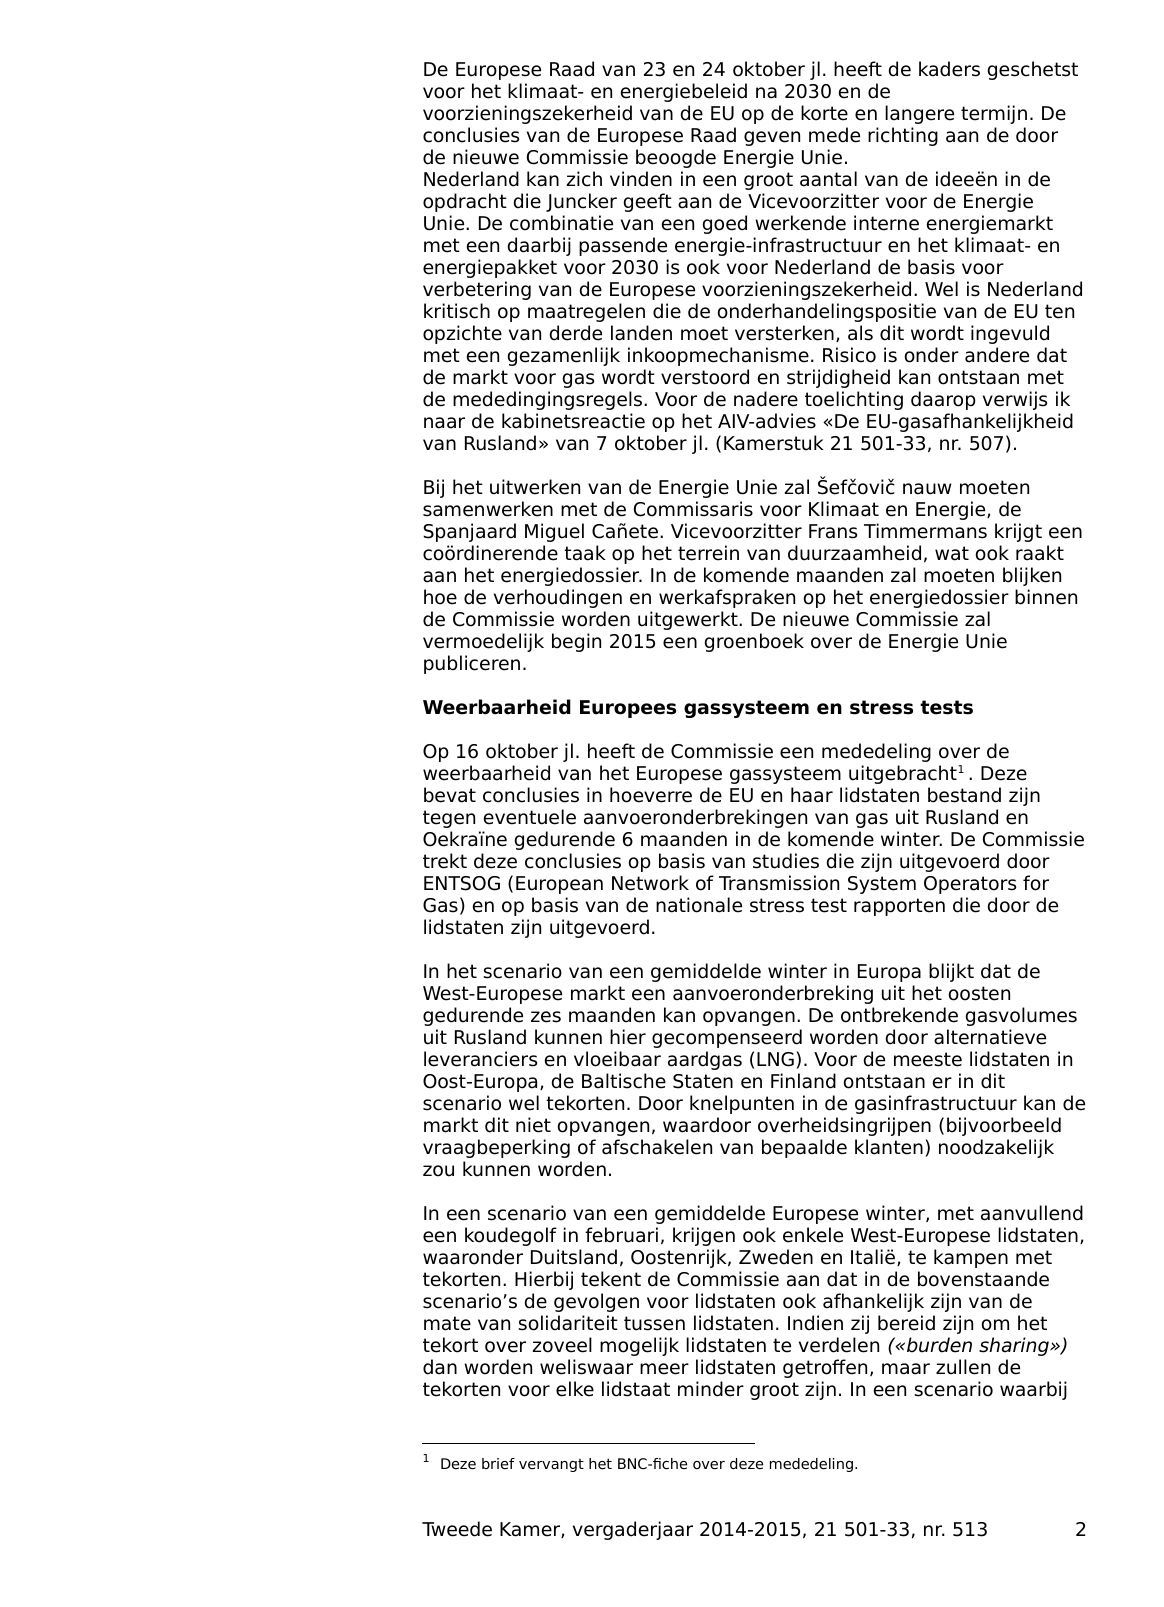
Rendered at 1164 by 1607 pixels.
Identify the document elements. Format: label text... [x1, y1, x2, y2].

text Bij het uitwerken van de Energie Unie zal Šefčovič nauw moeten samenwerken met de Commissaris voor Klimaat en Energie, de Spanjaard Miguel Cañete. Vicevoorzitter Frans Timmermans krijgt een coördinerende taak op het terrein van duurzaamheid, wat ook raakt aan het energiedossier. In de komende maanden zal moeten blijken hoe de verhoudingen en werkafspraken op het energiedossier binnen de Commissie worden uitgewerkt. De nieuwe Commissie zal vermoedelijk begin 2015 een groenboek over de Energie Unie publiceren. [422, 477, 1087, 675]
subtitle Weerbaarheid Europees gassysteem en stress tests [422, 697, 1087, 719]
text Op 16 oktober jl. heeft de Commissie een mededeling over de weerbaarheid van het Europese gassysteem uitgebracht. Deze bevat conclusies in hoeverre de EU en haar lidstaten bestand zijn tegen eventuele aanvoeronderbrekingen van gas uit Rusland en Oekraïne gedurende 6 maanden in de komende winter. De Commissie trekt deze conclusies op basis van studies die zijn uitgevoerd door ENTSOG (European Network of Transmission System Operators for Gas) en op basis van de nationale stress test rapporten die door de lidstaten zijn uitgevoerd. [422, 741, 1087, 939]
text Deze brief vervangt het BNC-fiche over deze mededeling. [422, 1452, 1087, 1474]
text Nederland kan zich vinden in een groot aantal van de ideeën in de opdracht die Juncker geeft aan de Vicevoorzitter voor de Energie Unie. De combinatie van een goed werkende interne energiemarkt met een daarbij passende energie-infrastructuur en het klimaat- en energiepakket voor 2030 is ook voor Nederland de basis voor verbetering van de Europese voorzieningszekerheid. Wel is Nederland kritisch op maatregelen die de onderhandelingspositie van de EU ten opzichte van derde landen moet versterken, als dit wordt ingevuld met een gezamenlijk inkoopmechanisme. Risico is onder andere dat de markt voor gas wordt verstoord en strijdigheid kan ontstaan met de mededingingsregels. Voor de nadere toelichting daarop verwijs ik naar de kabinetsreactie op het AIV-advies «De EU-gasafhankelijkheid van Rusland» van 7 oktober jl. (Kamerstuk 21 501-33, nr. 507). [422, 169, 1087, 455]
text In het scenario van een gemiddelde winter in Europa blijkt dat de West-Europese markt een aanvoeronderbreking uit het oosten gedurende zes maanden kan opvangen. De ontbrekende gasvolumes uit Rusland kunnen hier gecompenseerd worden door alternatieve leveranciers en vloeibaar aardgas (LNG). Voor de meeste lidstaten in Oost-Europa, de Baltische Staten en Finland ontstaan er in dit scenario wel tekorten. Door knelpunten in de gasinfrastructuur kan de markt dit niet opvangen, waardoor overheidsingrijpen (bijvoorbeeld vraagbeperking of afschakelen van bepaalde klanten) noodzakelijk zou kunnen worden. [422, 961, 1087, 1181]
text In een scenario van een gemiddelde Europese winter, met aanvullend een koudegolf in februari, krijgen ook enkele West-Europese lidstaten, waaronder Duitsland, Oostenrijk, Zweden en Italië, te kampen met tekorten. Hierbij tekent de Commissie aan dat in de bovenstaande scenario’s de gevolgen voor lidstaten ook afhankelijk zijn van de mate van solidariteit tussen lidstaten. Indien zij bereid zijn om het tekort over zoveel mogelijk lidstaten te verdelen («burden sharing») dan worden weliswaar meer lidstaten getroffen, maar zullen de tekorten voor elke lidstaat minder groot zijn. In een scenario waarbij [422, 1203, 1087, 1401]
text De Europese Raad van 23 en 24 oktober jl. heeft de kaders geschetst voor het klimaat- en energiebeleid na 2030 en de voorzieningszekerheid van de EU op de korte en langere termijn. De conclusies van de Europese Raad geven mede richting aan de door de nieuwe Commissie beoogde Energie Unie. [422, 59, 1087, 169]
